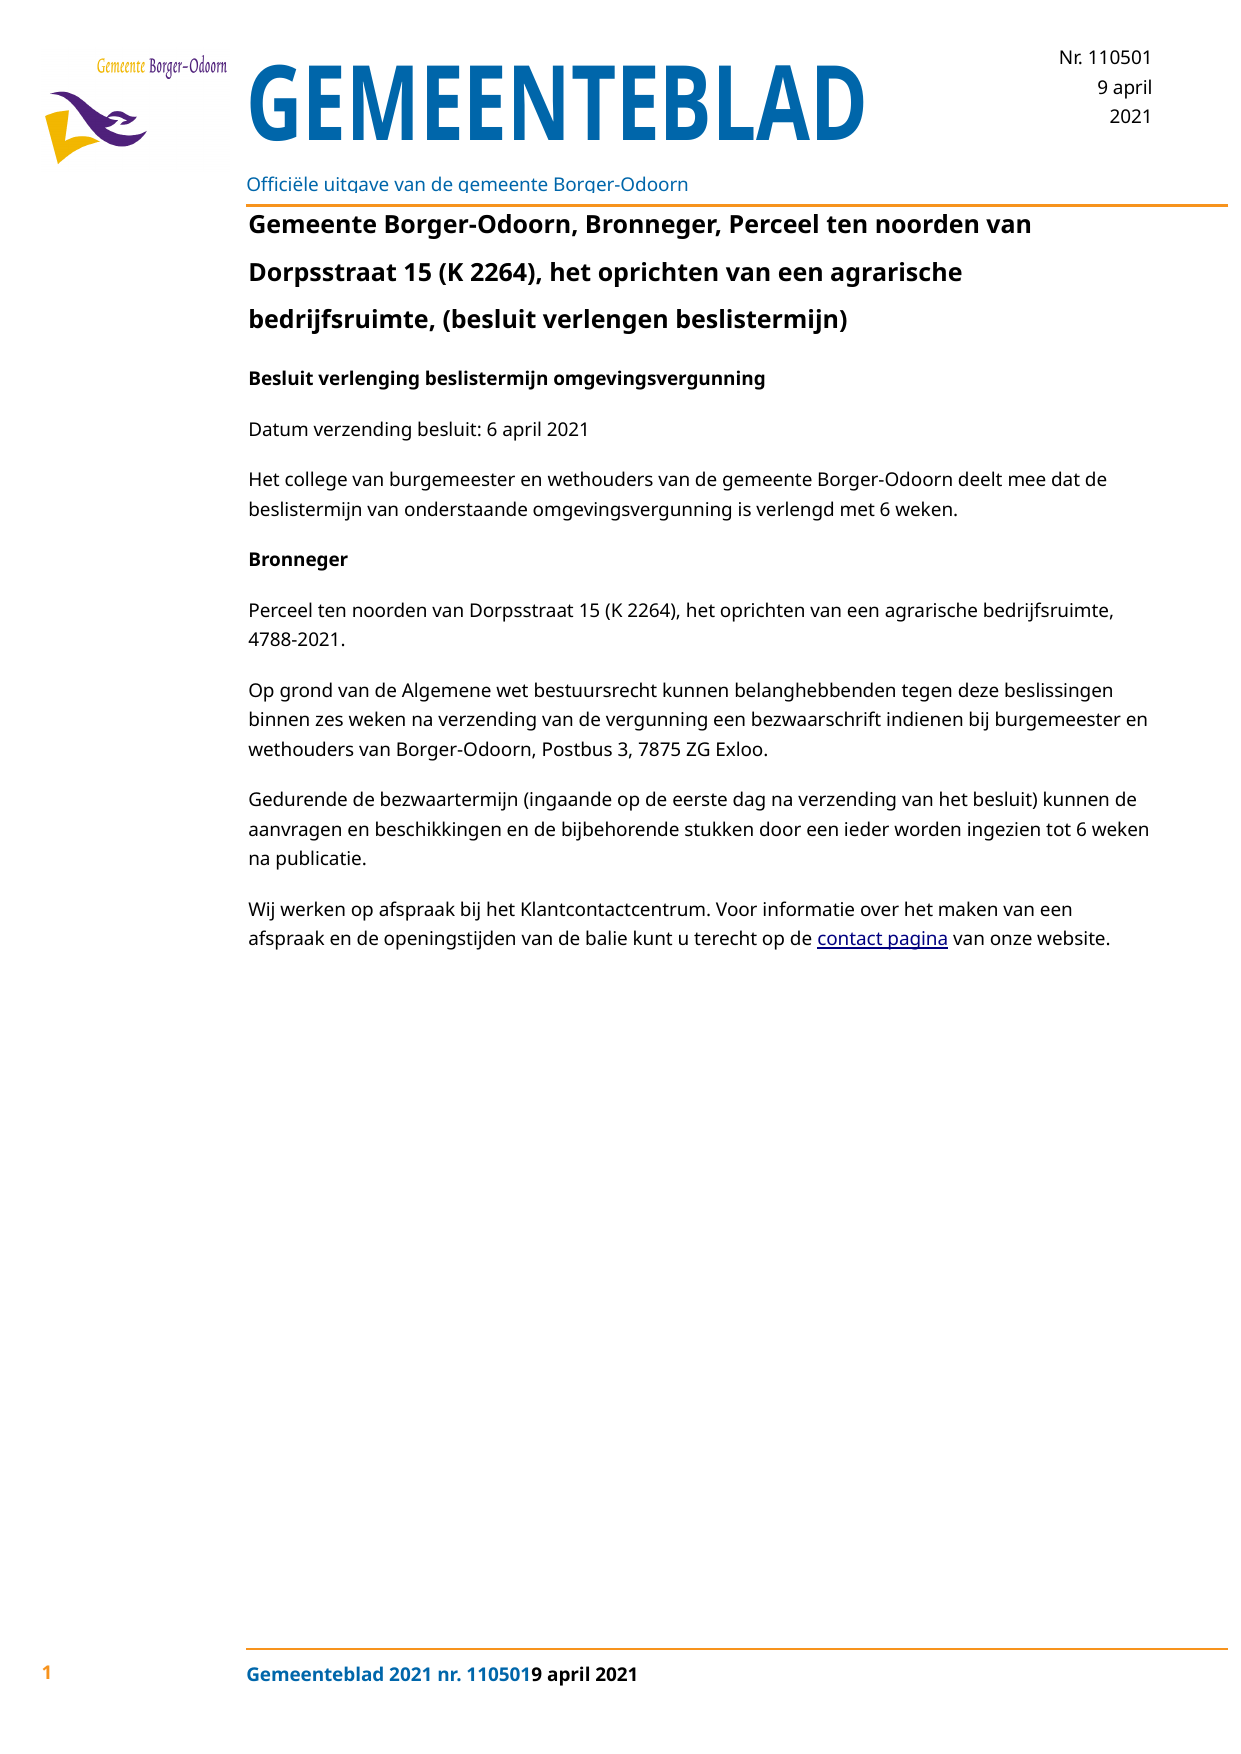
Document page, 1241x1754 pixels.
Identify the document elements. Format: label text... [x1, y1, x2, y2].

text Datum verzending besluit: 6 april 2021 [248, 416, 1152, 442]
text Gedurende de bezwaartermijn (ingaande op de eerste dag na verzending van het besluit) kunnen de aanvragen en beschikkingen en de bijbehorende stukken door een ieder worden ingezien tot 6 weken na publicatie. [248, 786, 1152, 871]
text Het college van burgemeester en wethouders van de gemeente Borger-Odoorn deelt mee dat de beslistermijn van onderstaande omgevingsvergunning is verlengd met 6 weken. [248, 466, 1152, 522]
text Wij werken op afspraak bij het Klantcontactcentrum. Voor informatie over het maken van een afspraak en de openingstijden van de balie kunt u terecht op de contact pagina van onze website. [248, 896, 1152, 951]
text Perceel ten noorden van Dorpsstraat 15 (K 2264), het oprichten van een agrarische bedrijfsruimte, 4788-2021. [248, 597, 1152, 652]
text Gemeente Borger-Odoorn, Bronneger, Perceel ten noorden van Dorpsstraat 15 (K 2264), het oprichten van een agrarische bedrijfsruimte, (besluit verlengen beslistermijn) [248, 207, 1152, 336]
text Bronneger [248, 546, 1152, 572]
picture [41, 47, 231, 172]
text Op grond van de Algemene wet bestuursrecht kunnen belanghebbenden tegen deze beslissingen binnen zes weken na verzending van de vergunning een bezwaarschrift indienen bij burgemeester en wethouders van Borger-Odoorn, Postbus 3, 7875 ZG Exloo. [248, 677, 1152, 762]
text Besluit verlenging beslistermijn omgevingsvergunning [248, 366, 1152, 391]
